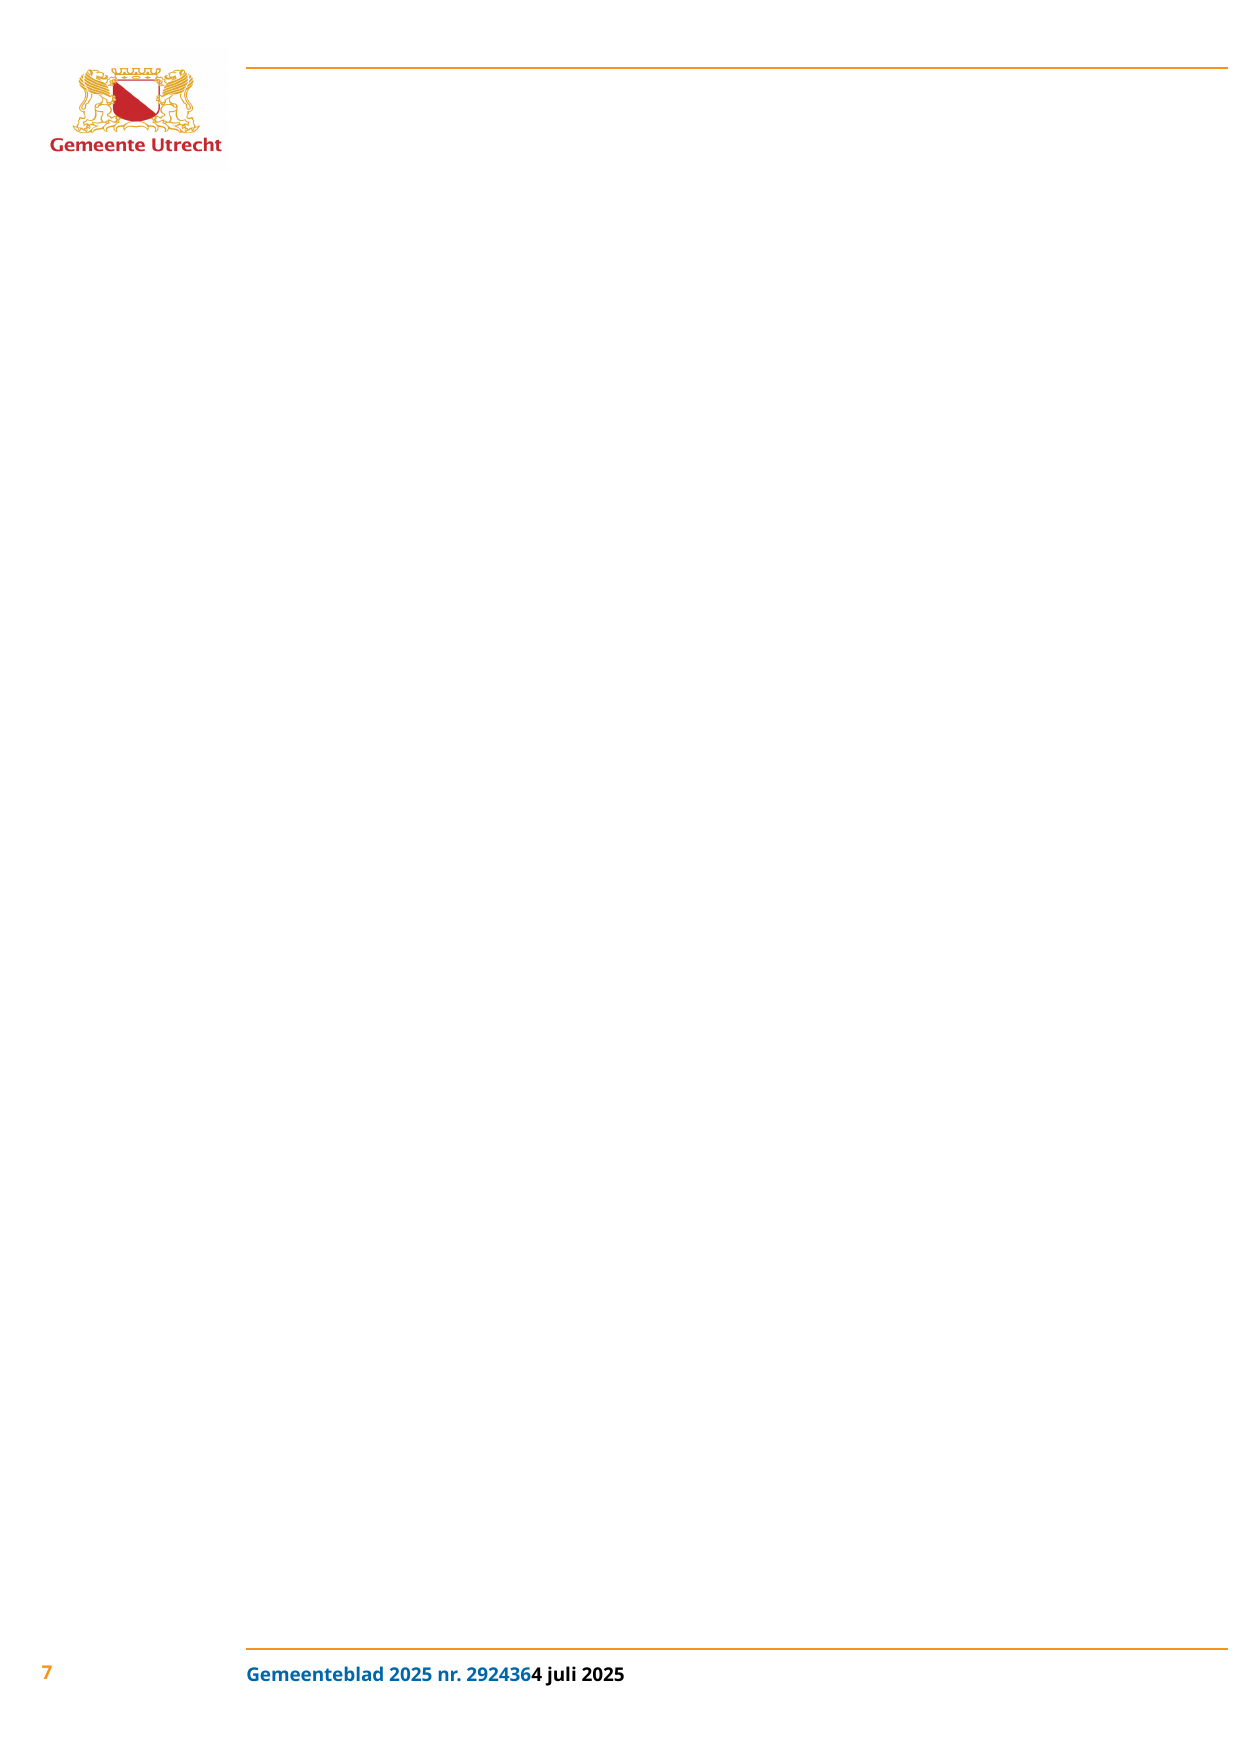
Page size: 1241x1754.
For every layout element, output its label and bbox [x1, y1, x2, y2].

picture [41, 47, 231, 172]
